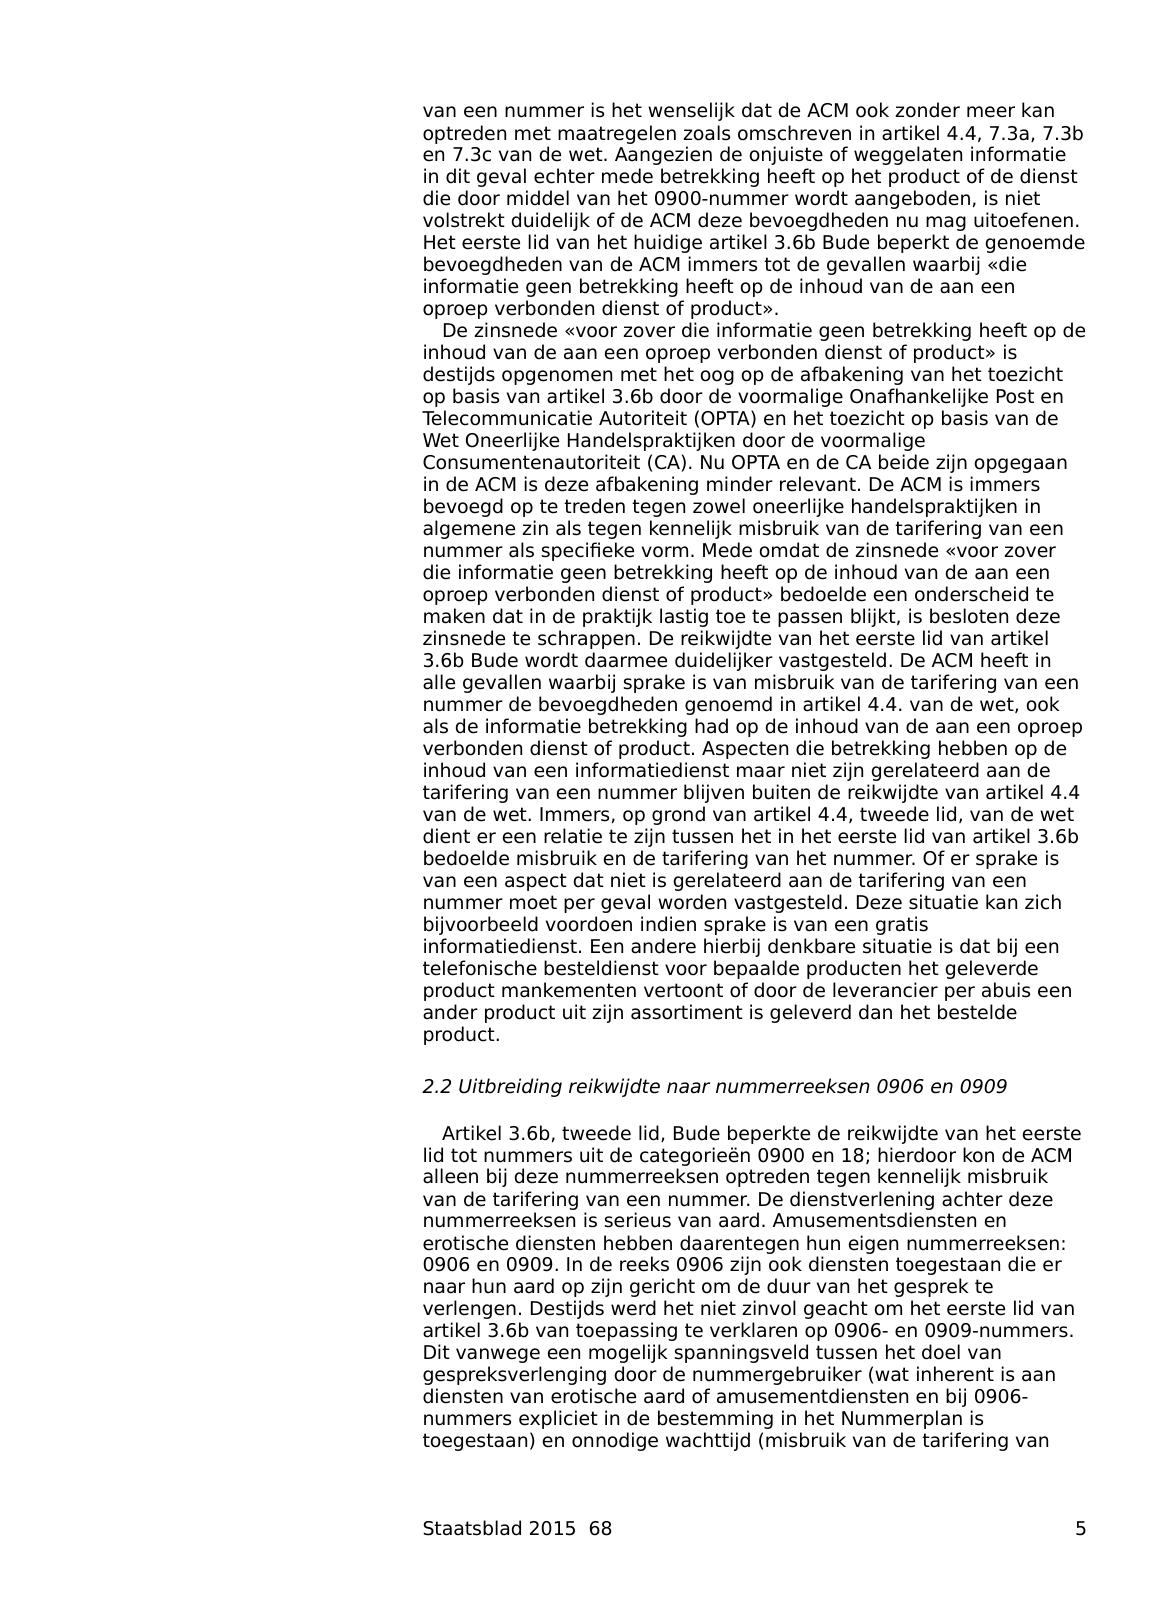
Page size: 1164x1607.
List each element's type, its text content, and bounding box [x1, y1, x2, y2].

text Artikel 3.6b, tweede lid, Bude beperkte de reikwijdte van het eerste lid tot nummers uit de categorieën 0900 en 18; hierdoor kon de ACM alleen bij deze nummerreeksen optreden tegen kennelijk misbruik van de tarifering van een nummer. De dienstverlening achter deze nummerreeksen is serieus van aard. Amusementsdiensten en erotische diensten hebben daarentegen hun eigen nummerreeksen: 0906 en 0909. In de reeks 0906 zijn ook diensten toegestaan die er naar hun aard op zijn gericht om de duur van het gesprek te verlengen. Destijds werd het niet zinvol geacht om het eerste lid van artikel 3.6b van toepassing te verklaren op 0906- en 0909-nummers. Dit vanwege een mogelijk spanningsveld tussen het doel van gespreksverlenging door de nummergebruiker (wat inherent is aan diensten van erotische aard of amusementdiensten en bij 0906-nummers expliciet in de bestemming in het Nummerplan is toegestaan) en onnodige wachttijd (misbruik van de tarifering van [422, 1122, 1087, 1452]
subtitle 2.2 Uitbreiding reikwijdte naar nummerreeksen 0906 en 0909 [422, 1076, 1087, 1097]
text van een nummer is het wenselijk dat de ACM ook zonder meer kan optreden met maatregelen zoals omschreven in artikel 4.4, 7.3a, 7.3b en 7.3c van de wet. Aangezien de onjuiste of weggelaten informatie in dit geval echter mede betrekking heeft op het product of de dienst die door middel van het 0900-nummer wordt aangeboden, is niet volstrekt duidelijk of de ACM deze bevoegdheden nu mag uitoefenen. Het eerste lid van het huidige artikel 3.6b Bude beperkt de genoemde bevoegdheden van de ACM immers tot de gevallen waarbij «die informatie geen betrekking heeft op de inhoud van de aan een oproep verbonden dienst of product». [422, 100, 1087, 320]
text De zinsnede «voor zover die informatie geen betrekking heeft op de inhoud van de aan een oproep verbonden dienst of product» is destijds opgenomen met het oog op de afbakening van het toezicht op basis van artikel 3.6b door de voormalige Onafhankelijke Post en Telecommunicatie Autoriteit (OPTA) en het toezicht op basis van de Wet Oneerlijke Handelspraktijken door de voormalige Consumentenautoriteit (CA). Nu OPTA en de CA beide zijn opgegaan in de ACM is deze afbakening minder relevant. De ACM is immers bevoegd op te treden tegen zowel oneerlijke handelspraktijken in algemene zin als tegen kennelijk misbruik van de tarifering van een nummer als specifieke vorm. Mede omdat de zinsnede «voor zover die informatie geen betrekking heeft op de inhoud van de aan een oproep verbonden dienst of product» bedoelde een onderscheid te maken dat in de praktijk lastig toe te passen blijkt, is besloten deze zinsnede te schrappen. De reikwijdte van het eerste lid van artikel 3.6b Bude wordt daarmee duidelijker vastgesteld. De ACM heeft in alle gevallen waarbij sprake is van misbruik van de tarifering van een nummer de bevoegdheden genoemd in artikel 4.4. van de wet, ook als de informatie betrekking had op de inhoud van de aan een oproep verbonden dienst of product. Aspecten die betrekking hebben op de inhoud van een informatiedienst maar niet zijn gerelateerd aan de tarifering van een nummer blijven buiten de reikwijdte van artikel 4.4 van de wet. Immers, op grond van artikel 4.4, tweede lid, van de wet dient er een relatie te zijn tussen het in het eerste lid van artikel 3.6b bedoelde misbruik en de tarifering van het nummer. Of er sprake is van een aspect dat niet is gerelateerd aan de tarifering van een nummer moet per geval worden vastgesteld. Deze situatie kan zich bijvoorbeeld voordoen indien sprake is van een gratis informatiedienst. Een andere hierbij denkbare situatie is dat bij een telefonische besteldienst voor bepaalde producten het geleverde product mankementen vertoont of door de leverancier per abuis een ander product uit zijn assortiment is geleverd dan het bestelde product. [422, 320, 1087, 1046]
